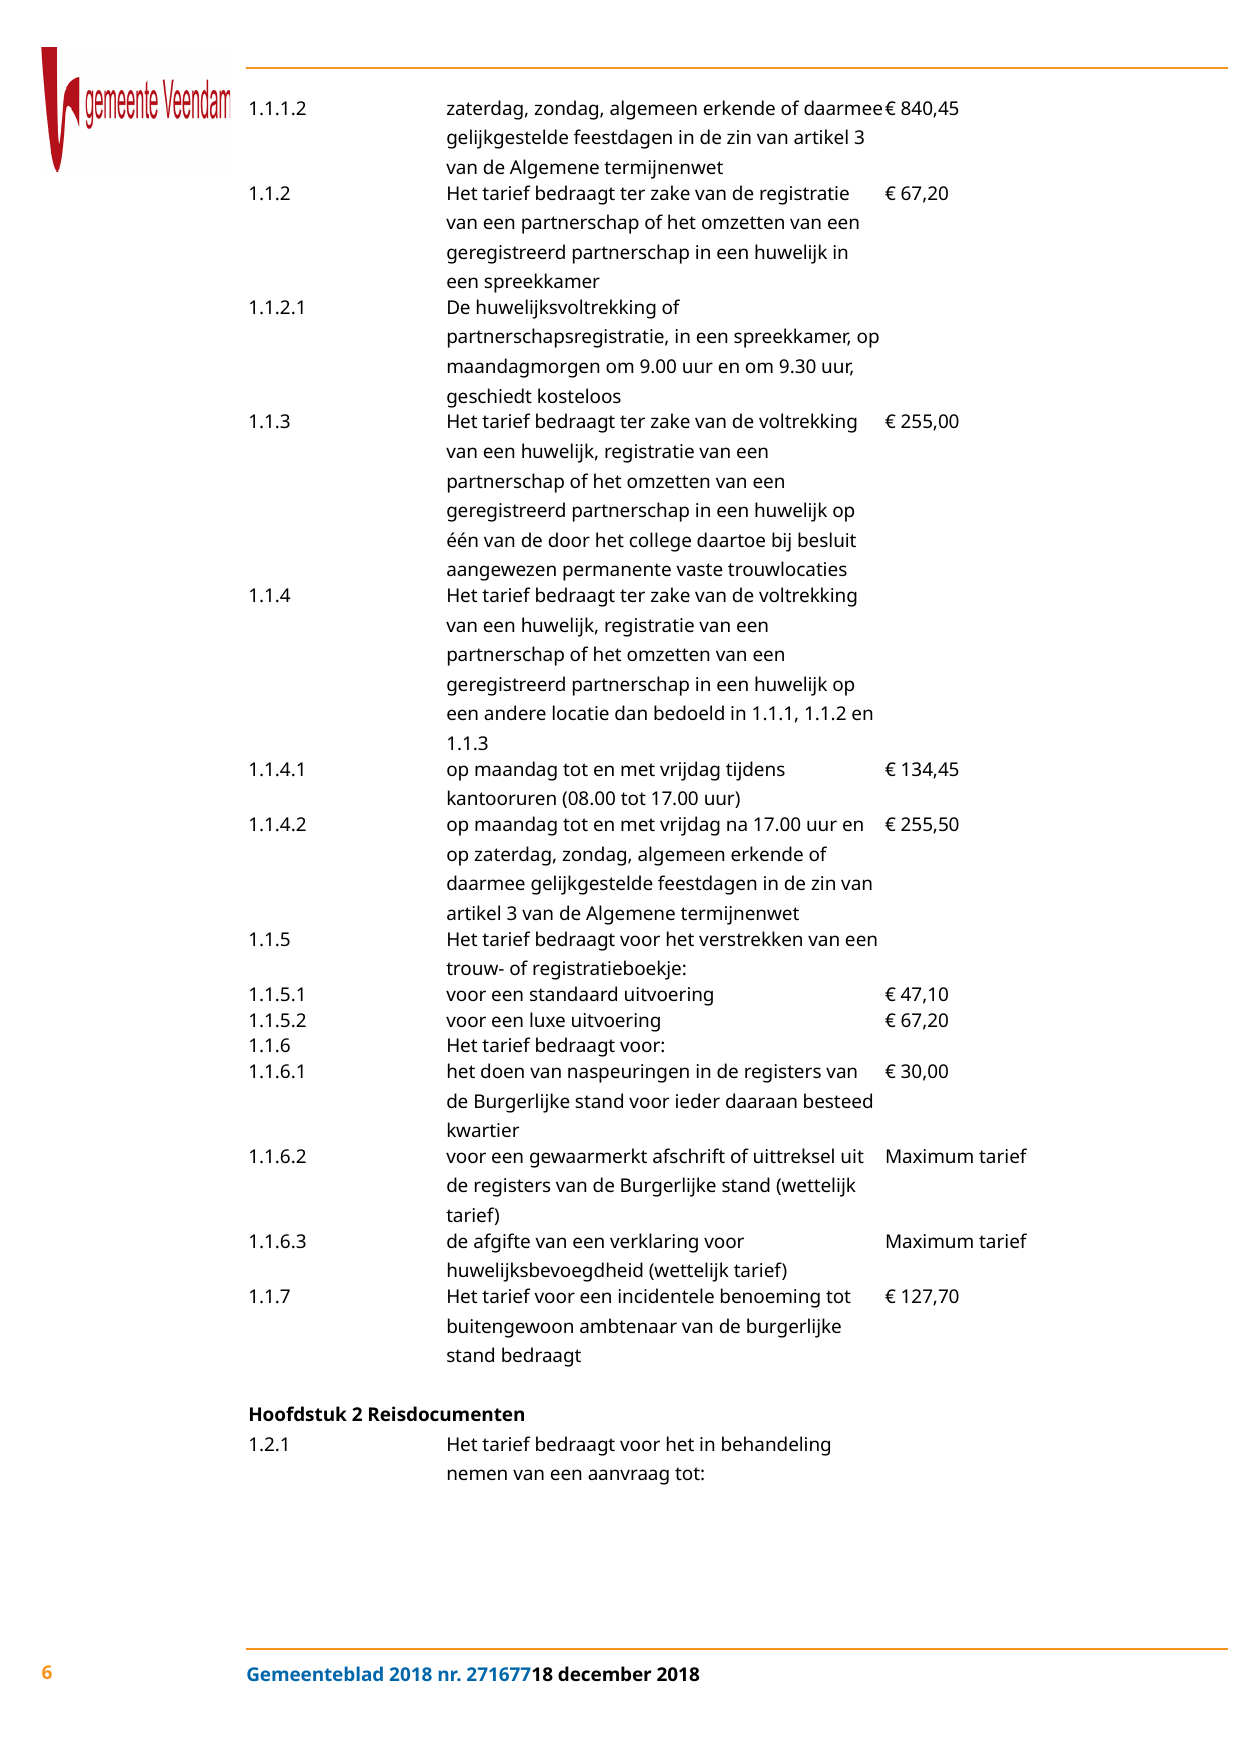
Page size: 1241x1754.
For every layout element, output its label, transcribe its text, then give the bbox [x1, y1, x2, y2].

table_cell € 30,00 [885, 1058, 1152, 1143]
table_cell [885, 1033, 1152, 1058]
table_cell 1.1.5 [248, 926, 446, 981]
table_cell 1.1.3 [248, 409, 446, 582]
table_cell 1.1.4 [248, 582, 446, 756]
table_cell voor een gewaarmerkt afschrift of uittreksel uit de registers van de Burgerlijke stand (wettelijk tarief) [446, 1143, 885, 1228]
table_cell € 840,45 [885, 95, 1152, 180]
table_header Het tarief bedraagt voor het in behandeling nemen van een aanvraag tot: [446, 1431, 885, 1486]
table_cell 1.1.5.2 [248, 1007, 446, 1032]
table_cell 1.1.6 [248, 1033, 446, 1058]
table_cell voor een standaard uitvoering [446, 981, 885, 1007]
text Hoofdstuk 2 Reisdocumenten [248, 1401, 1152, 1427]
table_cell Het tarief bedraagt voor het verstrekken van een trouw- of registratieboekje: [446, 926, 885, 981]
table_cell 1.1.5.1 [248, 981, 446, 1007]
table_cell het doen van naspeuringen in de registers van de Burgerlijke stand voor ieder daaraan besteed kwartier [446, 1058, 885, 1143]
table_cell € 47,10 [885, 981, 1152, 1007]
table_cell € 255,00 [885, 409, 1152, 582]
table_header 1.2.1 [248, 1431, 446, 1486]
table_cell € 67,20 [885, 1007, 1152, 1032]
table_cell 1.1.4.1 [248, 756, 446, 811]
table_cell 1.1.6.3 [248, 1228, 446, 1283]
table_cell € 127,70 [885, 1283, 1152, 1368]
table_cell € 134,45 [885, 756, 1152, 811]
table_cell op maandag tot en met vrijdag na 17.00 uur en op zaterdag, zondag, algemeen erkende of daarmee gelijkgestelde feestdagen in de zin van artikel 3 van de Algemene termijnenwet [446, 811, 885, 926]
table_cell de afgifte van een verklaring voor huwelijksbevoegdheid (wettelijk tarief) [446, 1228, 885, 1283]
table_cell Het tarief voor een incidentele benoeming tot buitengewoon ambtenaar van de burgerlijke stand bedraagt [446, 1283, 885, 1368]
table_cell [885, 926, 1152, 981]
table_cell 1.1.2.1 [248, 294, 446, 409]
picture [41, 47, 231, 172]
table_cell 1.1.7 [248, 1283, 446, 1368]
table_cell Het tarief bedraagt ter zake van de registratie van een partnerschap of het omzetten van een geregistreerd partnerschap in een huwelijk in een spreekkamer [446, 180, 885, 294]
table_cell [885, 582, 1152, 756]
table_cell 1.1.4.2 [248, 811, 446, 926]
table_cell De huwelijksvoltrekking of partnerschapsregistratie, in een spreekkamer, op maandagmorgen om 9.00 uur en om 9.30 uur, geschiedt kosteloos [446, 294, 885, 409]
table_cell voor een luxe uitvoering [446, 1007, 885, 1032]
table_cell 1.1.2 [248, 180, 446, 294]
table_cell Het tarief bedraagt voor: [446, 1033, 885, 1058]
table_cell [885, 294, 1152, 409]
table_cell op maandag tot en met vrijdag tijdens kantooruren (08.00 tot 17.00 uur) [446, 756, 885, 811]
table_cell zaterdag, zondag, algemeen erkende of daarmee gelijkgestelde feestdagen in de zin van artikel 3 van de Algemene termijnenwet [446, 95, 885, 180]
table_header [885, 1431, 1152, 1486]
table_cell Maximum tarief [885, 1143, 1152, 1228]
table_cell Maximum tarief [885, 1228, 1152, 1283]
table_cell Het tarief bedraagt ter zake van de voltrekking van een huwelijk, registratie van een partnerschap of het omzetten van een geregistreerd partnerschap in een huwelijk op één van de door het college daartoe bij besluit aangewezen permanente vaste trouwlocaties [446, 409, 885, 582]
table_cell € 255,50 [885, 811, 1152, 926]
table_cell Het tarief bedraagt ter zake van de voltrekking van een huwelijk, registratie van een partnerschap of het omzetten van een geregistreerd partnerschap in een huwelijk op een andere locatie dan bedoeld in 1.1.1, 1.1.2 en 1.1.3 [446, 582, 885, 756]
table_cell € 67,20 [885, 180, 1152, 294]
table_cell 1.1.6.2 [248, 1143, 446, 1228]
table_cell 1.1.6.1 [248, 1058, 446, 1143]
table_cell 1.1.1.2 [248, 95, 446, 180]
